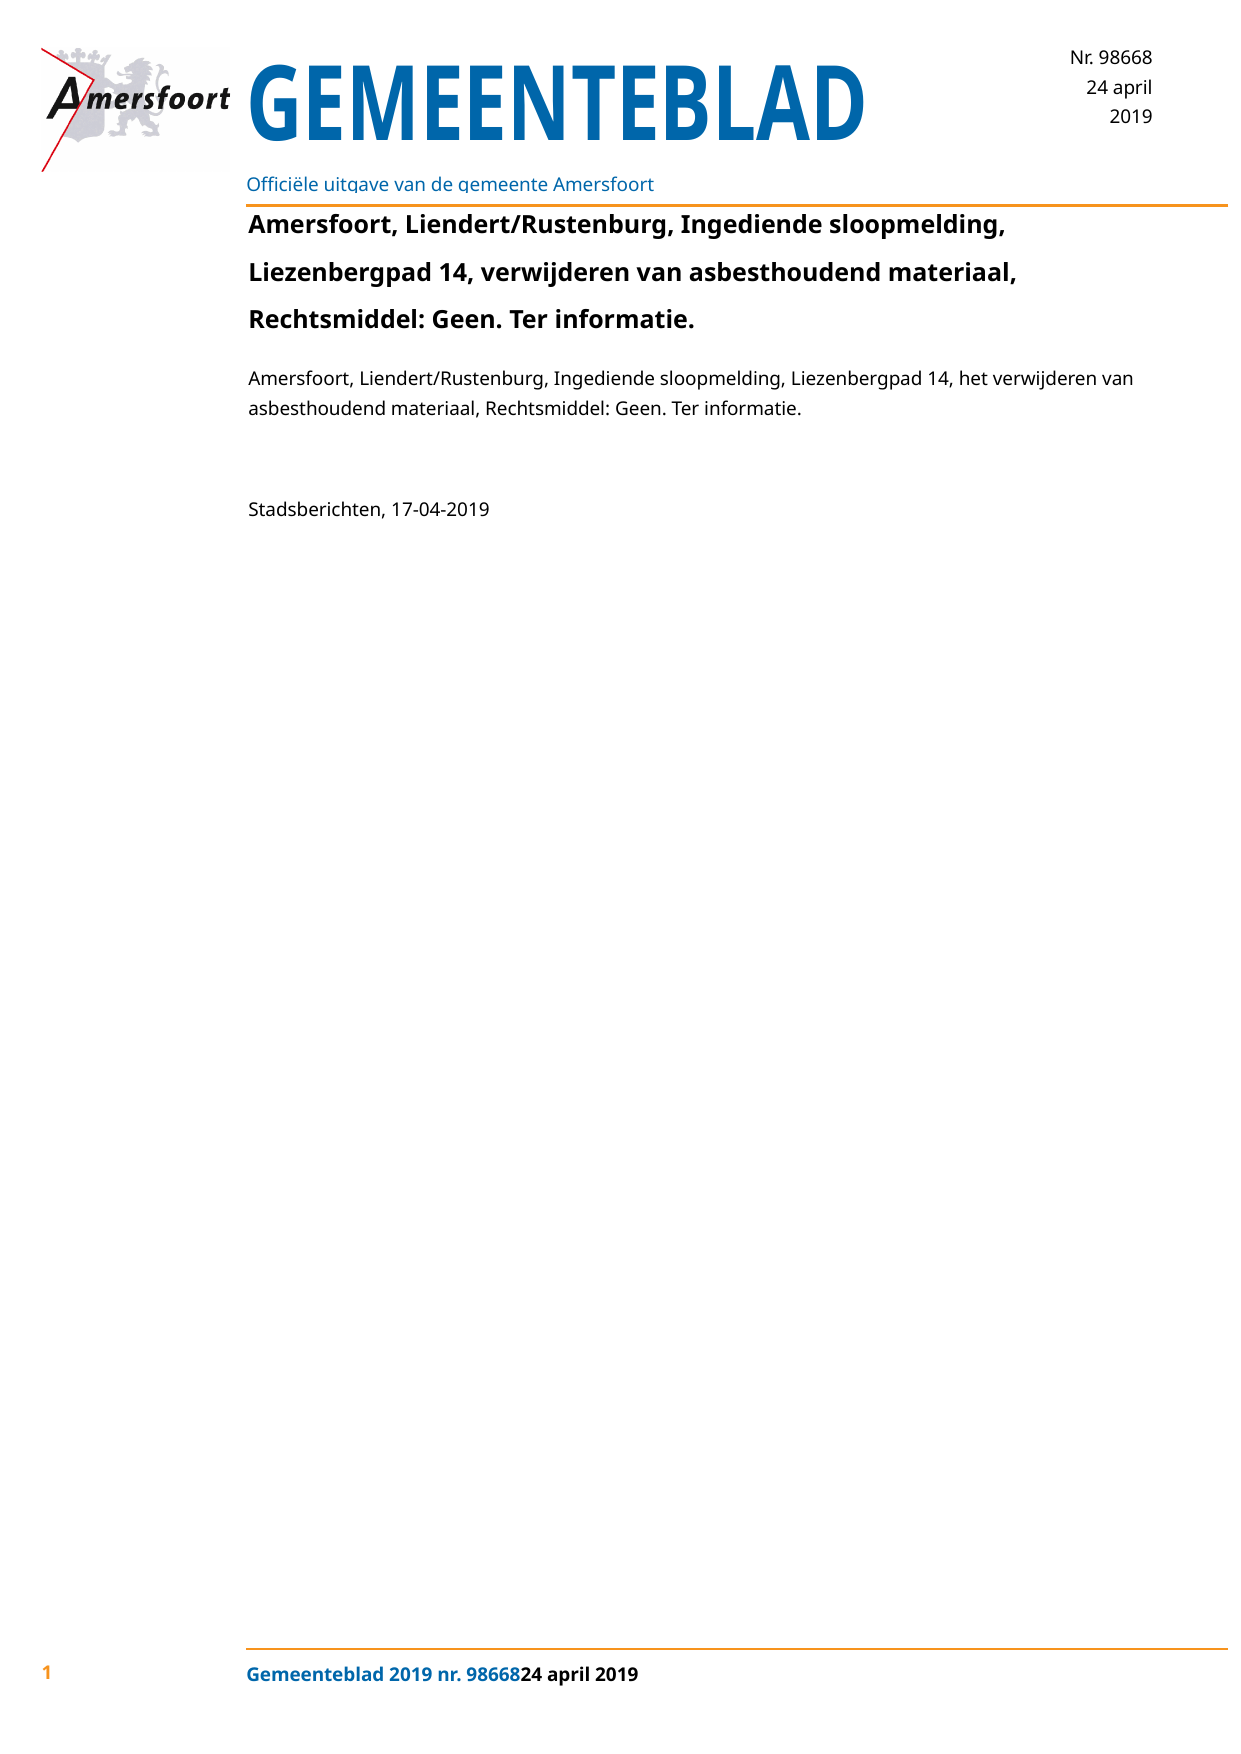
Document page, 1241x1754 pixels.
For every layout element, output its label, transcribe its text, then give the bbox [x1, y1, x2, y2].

text Amersfoort, Liendert/Rustenburg, Ingediende sloopmelding, Liezenbergpad 14, het verwijderen van asbesthoudend materiaal, Rechtsmiddel: Geen. Ter informatie. [248, 366, 1152, 421]
picture [41, 47, 231, 172]
text Stadsberichten, 17-04-2019 [248, 496, 1152, 522]
text Amersfoort, Liendert/Rustenburg, Ingediende sloopmelding, Liezenbergpad 14, verwijderen van asbesthoudend materiaal, Rechtsmiddel: Geen. Ter informatie. [248, 207, 1152, 336]
